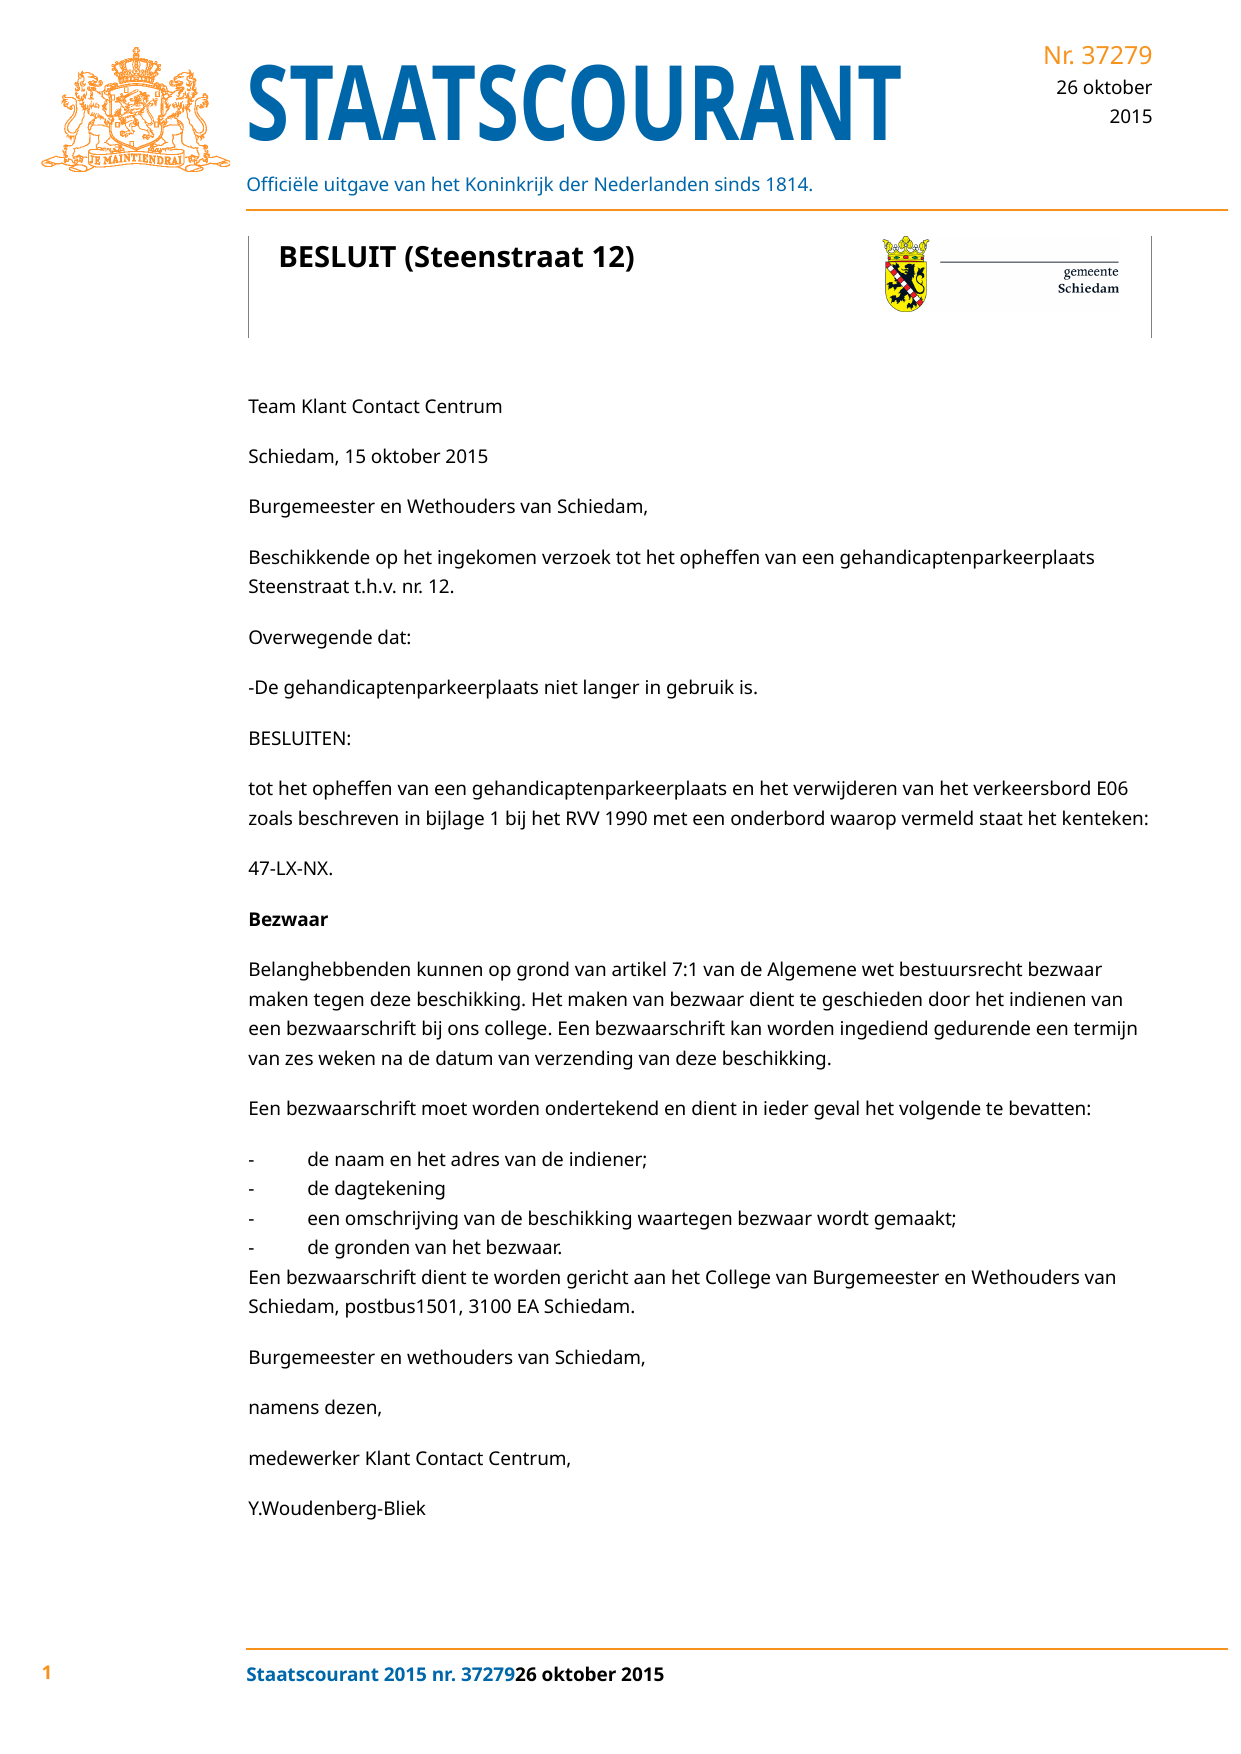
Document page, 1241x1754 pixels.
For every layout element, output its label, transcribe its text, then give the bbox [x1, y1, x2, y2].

text namens dezen, [248, 1394, 1152, 1420]
text -De gehandicaptenparkeerplaats niet langer in gebruik is. [248, 674, 1152, 700]
text Belanghebbenden kunnen op grond van artikel 7:1 van de Algemene wet bestuursrecht bezwaar maken tegen deze beschikking. Het maken van bezwaar dient te geschieden door het indienen van een bezwaarschrift bij ons college. Een bezwaarschrift kan worden ingediend gedurende een termijn van zes weken na de datum van verzending van deze beschikking. [248, 956, 1152, 1071]
text BESLUITEN: [248, 725, 1152, 751]
text Burgemeester en wethouders van Schiedam, [248, 1344, 1152, 1370]
text medewerker Klant Contact Centrum, [248, 1445, 1152, 1471]
text Team Klant Contact Centrum [248, 393, 1152, 418]
text Y.Woudenberg-Bliek [248, 1495, 1152, 1521]
list de naam en het adres van de indiener; [248, 1146, 1152, 1171]
table_header [850, 236, 1151, 338]
text Een bezwaarschrift moet worden ondertekend en dient in ieder geval het volgende te bevatten: [248, 1095, 1152, 1121]
list de dagtekening [248, 1175, 1152, 1201]
picture [41, 47, 231, 172]
text Bezwaar [248, 906, 1152, 931]
list de gronden van het bezwaar. [248, 1234, 1152, 1260]
text Beschikkende op het ingekomen verzoek tot het opheffen van een gehandicaptenparkeerplaats Steenstraat t.h.v. nr. 12. [248, 544, 1152, 599]
text tot het opheffen van een gehandicaptenparkeerplaats en het verwijderen van het verkeersbord E06 zoals beschreven in bijlage 1 bij het RVV 1990 met een onderbord waarop vermeld staat het kenteken: [248, 775, 1152, 831]
text 47-LX-NX. [248, 855, 1152, 881]
text Een bezwaarschrift dient te worden gericht aan het College van Burgemeester en Wethouders van Schiedam, postbus1501, 3100 EA Schiedam. [248, 1264, 1152, 1319]
text Overwegende dat: [248, 624, 1152, 650]
text Burgemeester en Wethouders van Schiedam, [248, 494, 1152, 519]
picture [882, 236, 1119, 312]
table_header BESLUIT (Steenstraat 12) [249, 236, 850, 338]
list een omschrijving van de beschikking waartegen bezwaar wordt gemaakt; [248, 1205, 1152, 1231]
text Schiedam, 15 oktober 2015 [248, 443, 1152, 469]
